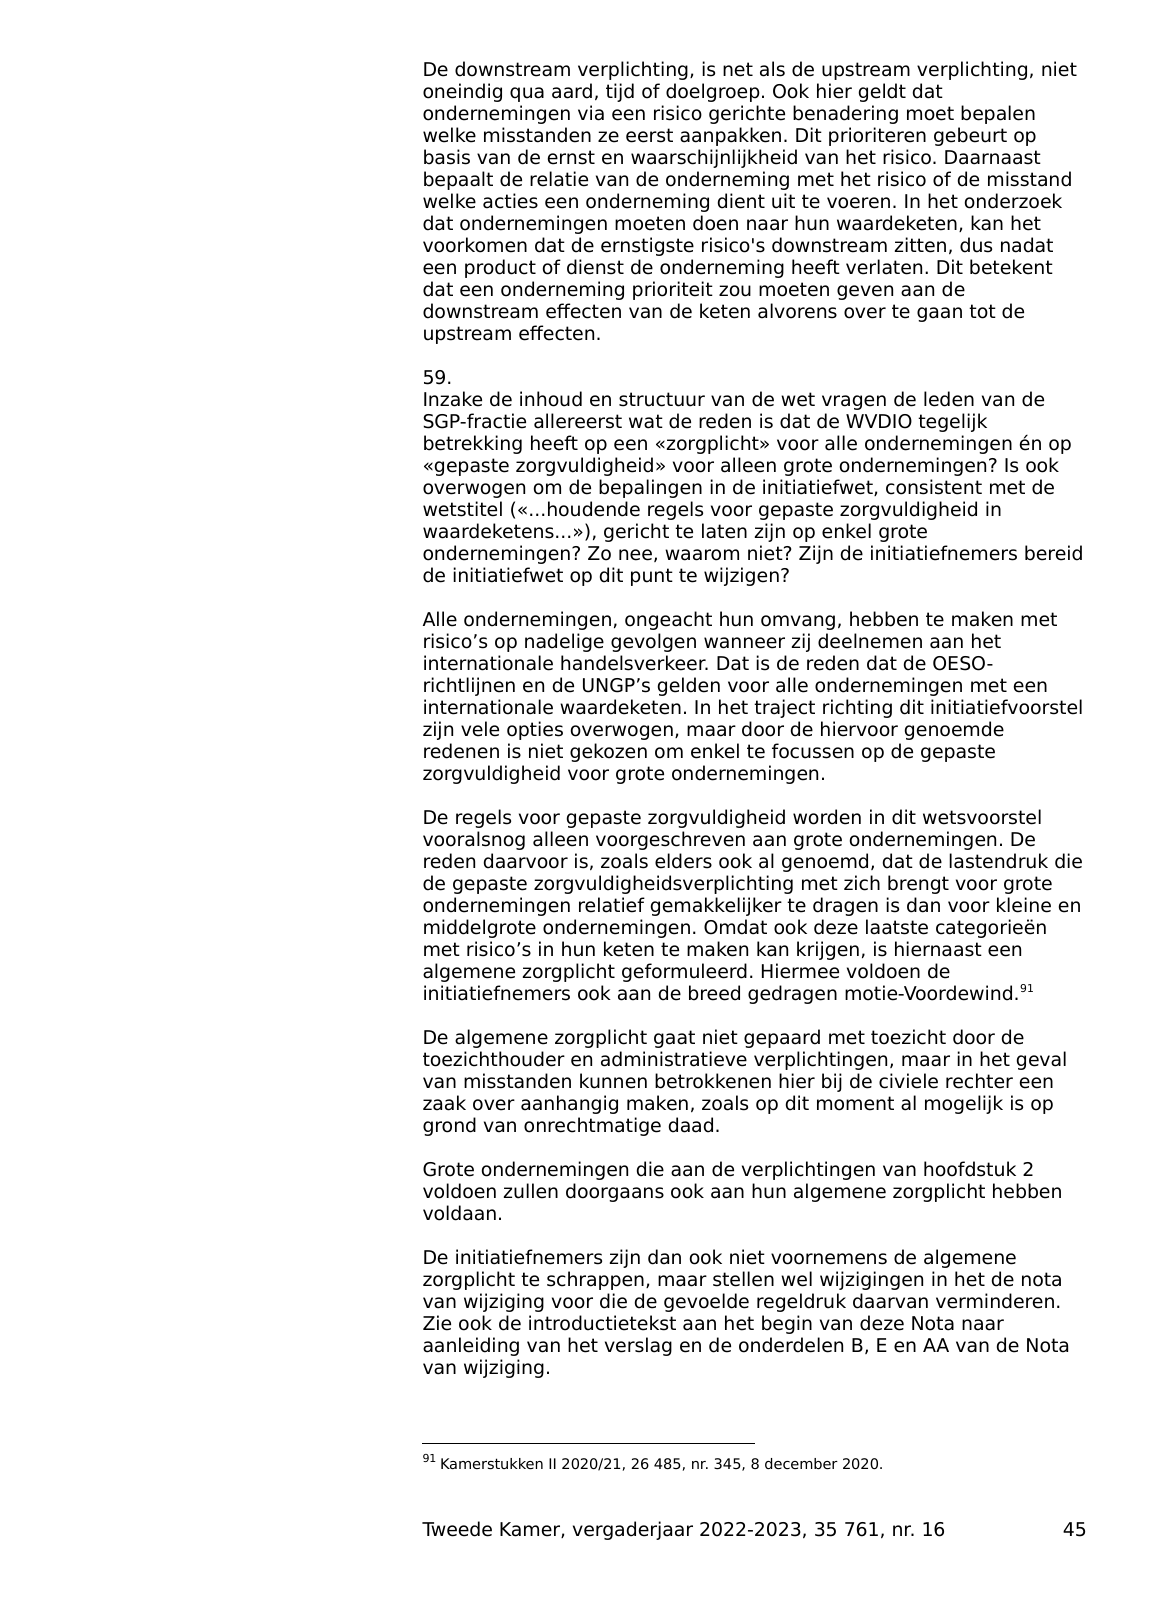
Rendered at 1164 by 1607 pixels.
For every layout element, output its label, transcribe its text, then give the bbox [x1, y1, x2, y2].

text De algemene zorgplicht gaat niet gepaard met toezicht door de toezichthouder en administratieve verplichtingen, maar in het geval van misstanden kunnen betrokkenen hier bij de civiele rechter een zaak over aanhangig maken, zoals op dit moment al mogelijk is op grond van onrechtmatige daad. [422, 1027, 1087, 1137]
text De regels voor gepaste zorgvuldigheid worden in dit wetsvoorstel vooralsnog alleen voorgeschreven aan grote ondernemingen. De reden daarvoor is, zoals elders ook al genoemd, dat de lastendruk die de gepaste zorgvuldigheidsverplichting met zich brengt voor grote ondernemingen relatief gemakkelijker te dragen is dan voor kleine en middelgrote ondernemingen. Omdat ook deze laatste categorieën met risico’s in hun keten te maken kan krijgen, is hiernaast een algemene zorgplicht geformuleerd. Hiermee voldoen de initiatiefnemers ook aan de breed gedragen motie-Voordewind. [422, 807, 1087, 1005]
text Kamerstukken II 2020/21, 26 485, nr. 345, 8 december 2020. [422, 1452, 1087, 1474]
text Alle ondernemingen, ongeacht hun omvang, hebben te maken met risico’s op nadelige gevolgen wanneer zij deelnemen aan het internationale handelsverkeer. Dat is de reden dat de OESO-richtlijnen en de UNGP’s gelden voor alle ondernemingen met een internationale waardeketen. In het traject richting dit initiatiefvoorstel zijn vele opties overwogen, maar door de hiervoor genoemde redenen is niet gekozen om enkel te focussen op de gepaste zorgvuldigheid voor grote ondernemingen. [422, 609, 1087, 785]
text De initiatiefnemers zijn dan ook niet voornemens de algemene zorgplicht te schrappen, maar stellen wel wijzigingen in het de nota van wijziging voor die de gevoelde regeldruk daarvan verminderen. Zie ook de introductietekst aan het begin van deze Nota naar aanleiding van het verslag en de onderdelen B, E en AA van de Nota van wijziging. [422, 1247, 1087, 1379]
text De downstream verplichting, is net als de upstream verplichting, niet oneindig qua aard, tijd of doelgroep. Ook hier geldt dat ondernemingen via een risico gerichte benadering moet bepalen welke misstanden ze eerst aanpakken. Dit prioriteren gebeurt op basis van de ernst en waarschijnlijkheid van het risico. Daarnaast bepaalt de relatie van de onderneming met het risico of de misstand welke acties een onderneming dient uit te voeren. In het onderzoek dat ondernemingen moeten doen naar hun waardeketen, kan het voorkomen dat de ernstigste risico's downstream zitten, dus nadat een product of dienst de onderneming heeft verlaten. Dit betekent dat een onderneming prioriteit zou moeten geven aan de downstream effecten van de keten alvorens over te gaan tot de upstream effecten. [422, 59, 1087, 345]
text 59. [422, 367, 1087, 389]
text Inzake de inhoud en structuur van de wet vragen de leden van de SGP-fractie allereerst wat de reden is dat de WVDIO tegelijk betrekking heeft op een «zorgplicht» voor alle ondernemingen én op «gepaste zorgvuldigheid» voor alleen grote ondernemingen? Is ook overwogen om de bepalingen in de initiatiefwet, consistent met de wetstitel («...houdende regels voor gepaste zorgvuldigheid in waardeketens...»), gericht te laten zijn op enkel grote ondernemingen? Zo nee, waarom niet? Zijn de initiatiefnemers bereid de initiatiefwet op dit punt te wijzigen? [422, 389, 1087, 587]
text Grote ondernemingen die aan de verplichtingen van hoofdstuk 2 voldoen zullen doorgaans ook aan hun algemene zorgplicht hebben voldaan. [422, 1159, 1087, 1225]
